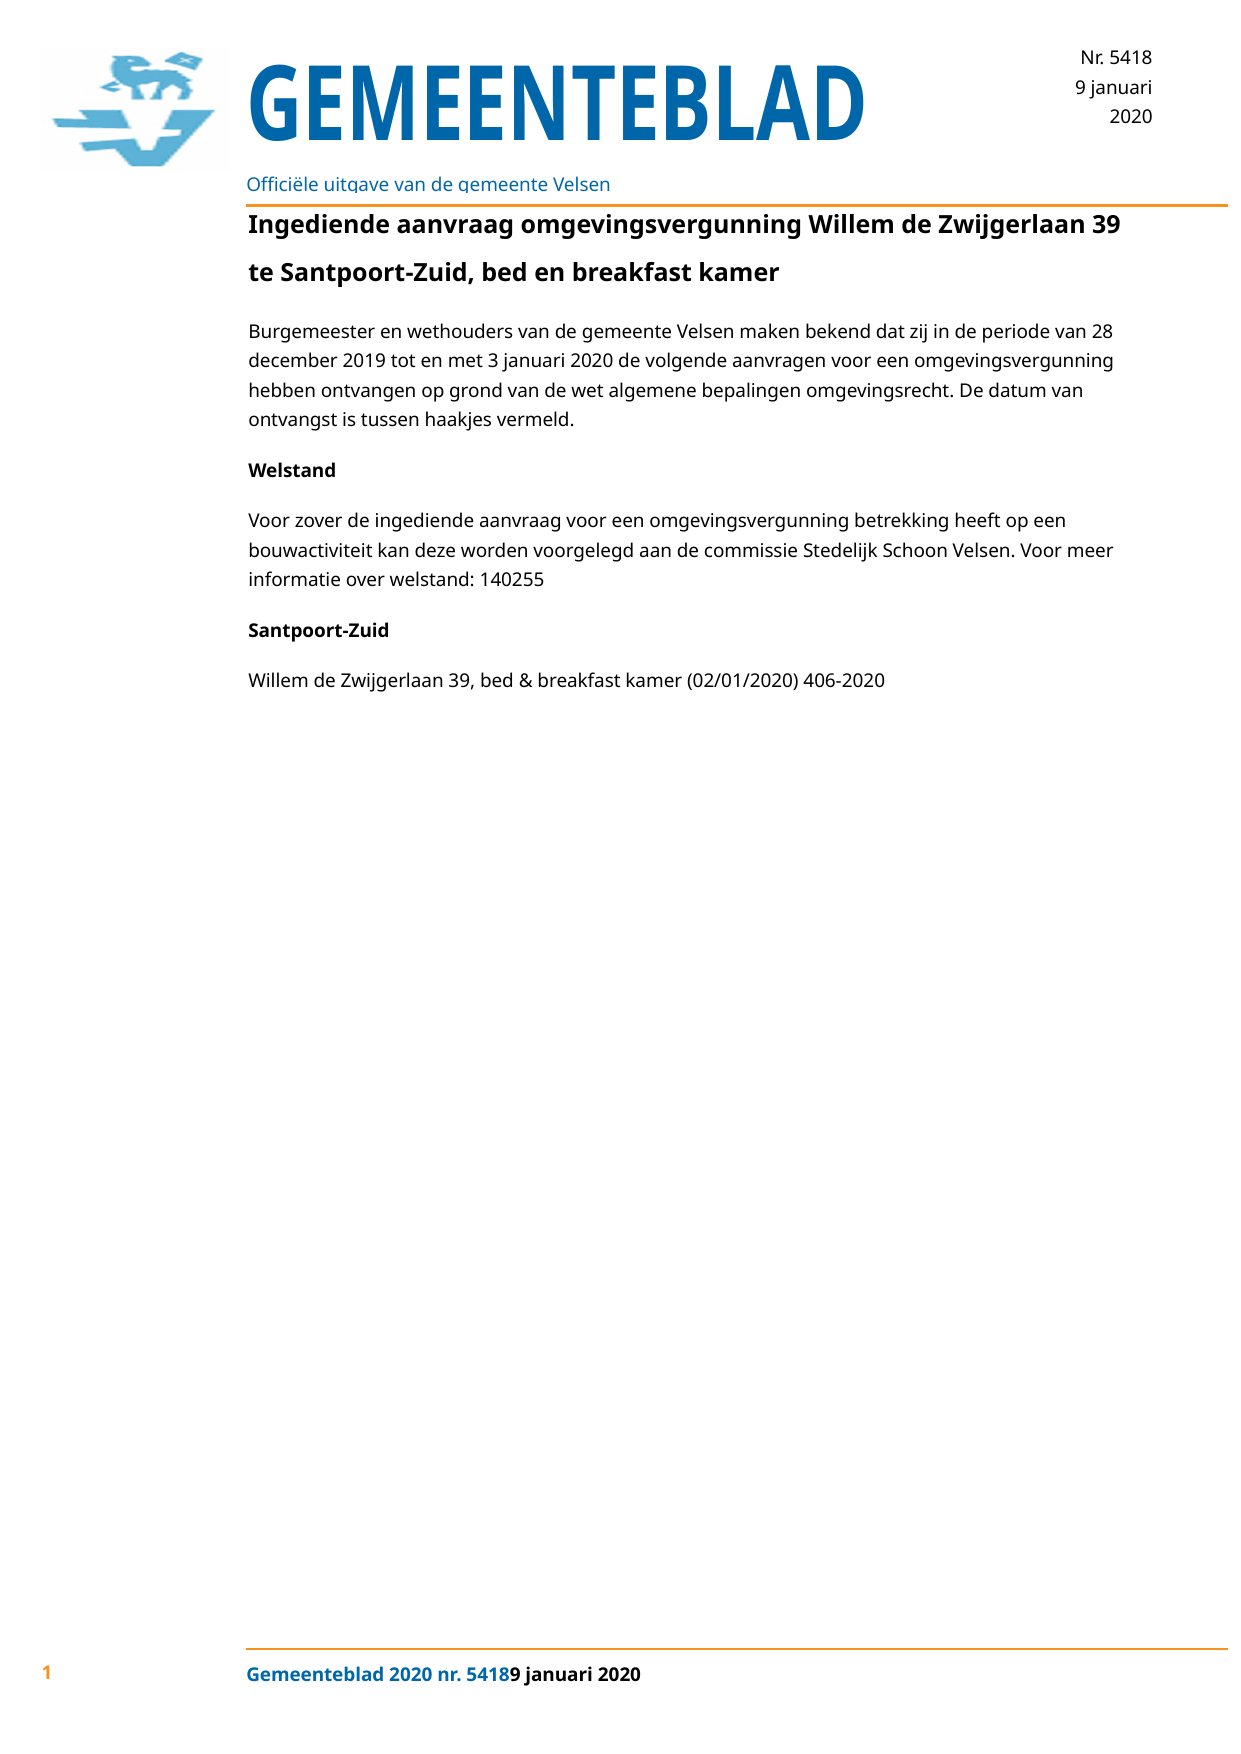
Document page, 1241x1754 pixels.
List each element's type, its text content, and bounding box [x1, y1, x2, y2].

text Ingediende aanvraag omgevingsvergunning Willem de Zwijgerlaan 39 te Santpoort-Zuid, bed en breakfast kamer [248, 207, 1152, 288]
picture [41, 47, 231, 172]
text Burgemeester en wethouders van de gemeente Velsen maken bekend dat zij in de periode van 28 december 2019 tot en met 3 januari 2020 de volgende aanvragen voor een omgevingsvergunning hebben ontvangen op grond van de wet algemene bepalingen omgevingsrecht. De datum van ontvangst is tussen haakjes vermeld. [248, 318, 1152, 432]
text Willem de Zwijgerlaan 39, bed & breakfast kamer (02/01/2020) 406-2020 [248, 667, 1152, 693]
text Santpoort-Zuid [248, 617, 1152, 643]
text Welstand [248, 457, 1152, 483]
text Voor zover de ingediende aanvraag voor een omgevingsvergunning betrekking heeft op een bouwactiviteit kan deze worden voorgelegd aan de commissie Stedelijk Schoon Velsen. Voor meer informatie over welstand: 140255 [248, 507, 1152, 592]
